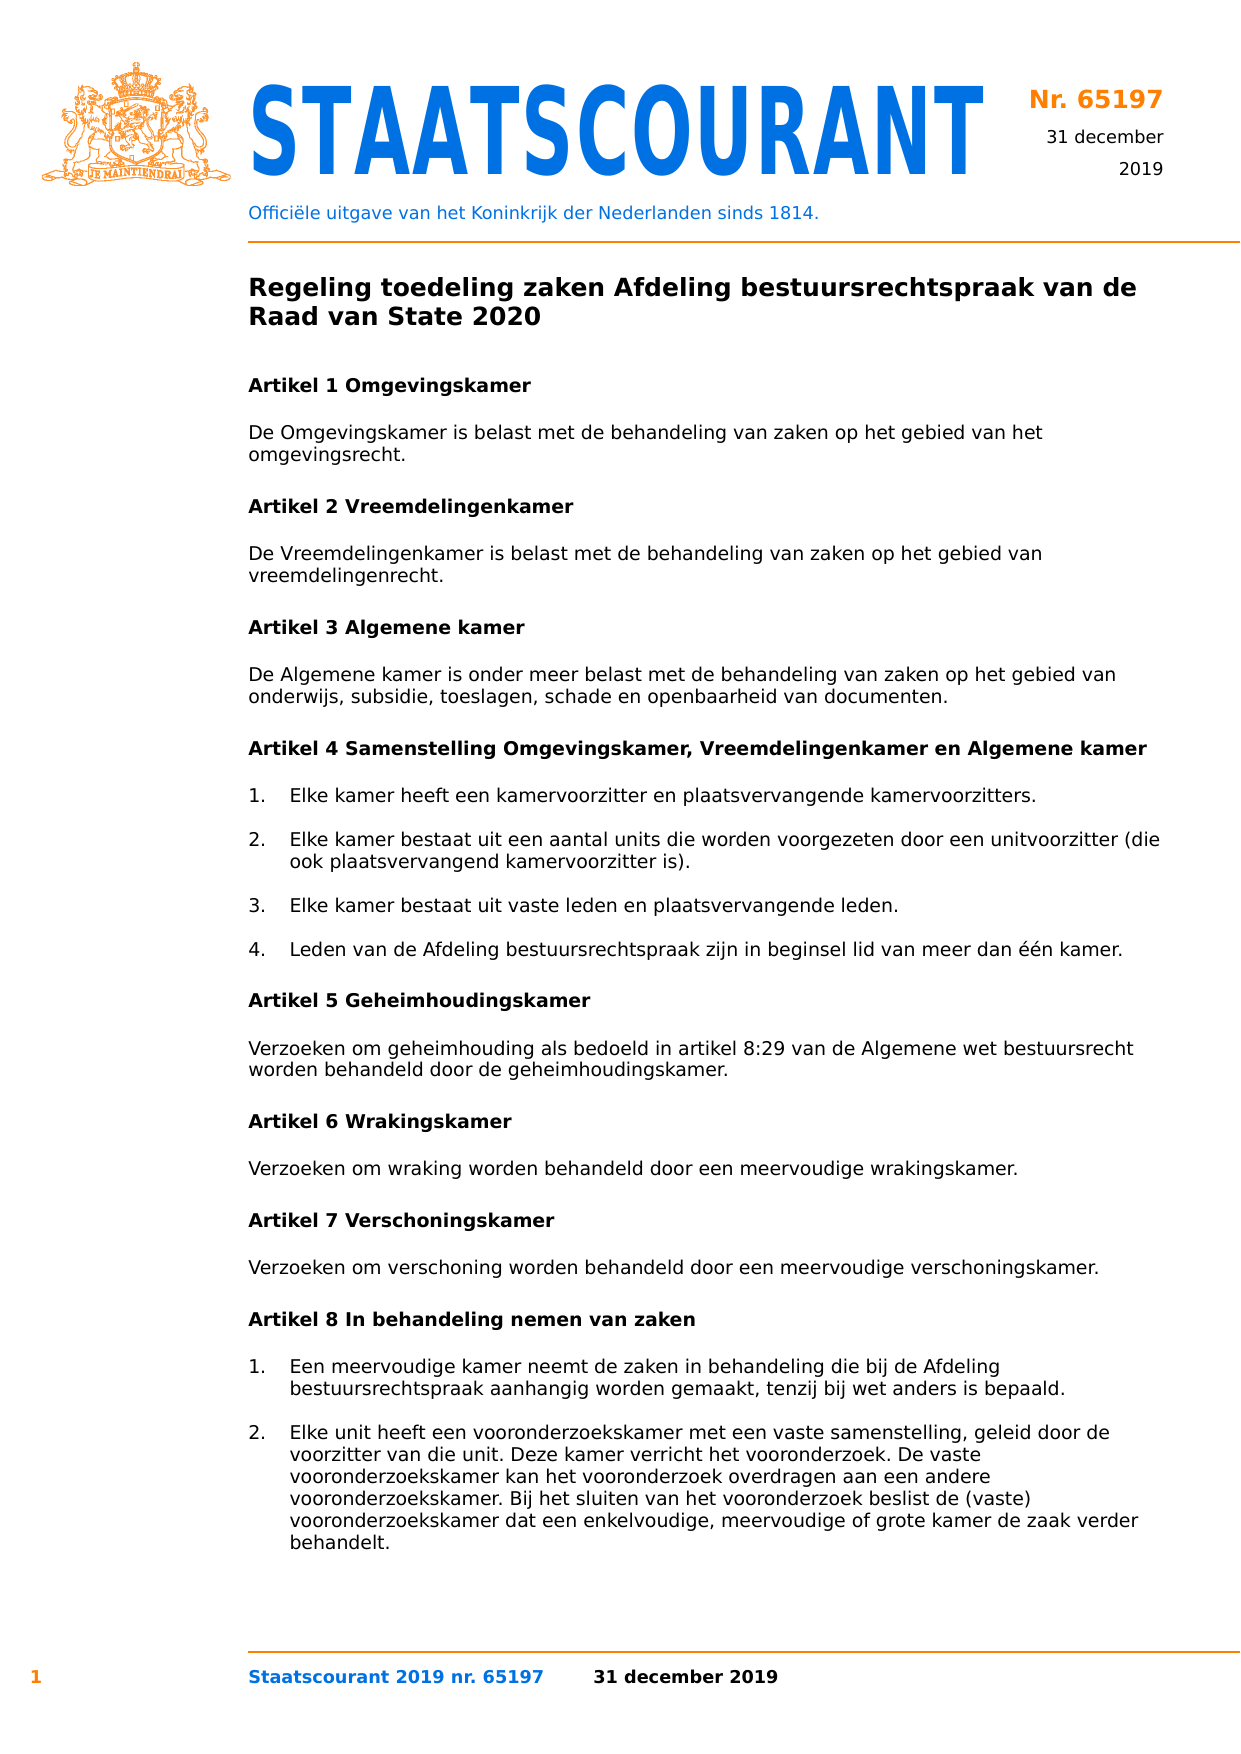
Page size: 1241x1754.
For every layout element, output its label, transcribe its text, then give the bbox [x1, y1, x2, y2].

text Verzoeken om verschoning worden behandeld door een meervoudige verschoningskamer. [248, 1257, 1163, 1279]
table_cell 2019 [998, 153, 1240, 203]
subtitle Artikel 2 Vreemdelingenkamer [248, 496, 1163, 518]
picture [41, 62, 231, 186]
subtitle Artikel 5 Geheimhoudingskamer [248, 990, 1163, 1012]
text De Algemene kamer is onder meer belast met de behandeling van zaken op het gebied van onderwijs, subsidie, toeslagen, schade en openbaarheid van documenten. [248, 664, 1163, 708]
subtitle Artikel 7 Verschoningskamer [248, 1210, 1163, 1232]
table_header STAATSCOURANT [248, 62, 998, 203]
text 1. Een meervoudige kamer neemt de zaken in behandeling die bij de Afdeling bestuursrechtspraak aanhangig worden gemaakt, tenzij bij wet anders is bepaald. [248, 1356, 1163, 1400]
text 3. Elke kamer bestaat uit vaste leden en plaatsvervangende leden. [248, 894, 1163, 917]
table_header [25, 62, 248, 241]
subtitle Regeling toedeling zaken Afdeling bestuursrechtspraak van de Raad van State 2020 [248, 273, 1163, 331]
subtitle Artikel 3 Algemene kamer [248, 617, 1163, 639]
text Verzoeken om geheimhouding als bedoeld in artikel 8:29 van de Algemene wet bestuursrecht worden behandeld door de geheimhoudingskamer. [248, 1037, 1163, 1081]
subtitle Artikel 8 In behandeling nemen van zaken [248, 1309, 1163, 1331]
table_header Nr. 65197 [998, 62, 1240, 121]
subtitle Artikel 1 Omgevingskamer [248, 375, 1163, 397]
text Verzoeken om wraking worden behandeld door een meervoudige wrakingskamer. [248, 1158, 1163, 1180]
table_cell 31 december [998, 121, 1240, 153]
text 4. Leden van de Afdeling bestuursrechtspraak zijn in beginsel lid van meer dan één kamer. [248, 938, 1163, 960]
table_cell Officiële uitgave van het Koninkrijk der Nederlanden sinds 1814. [248, 203, 1240, 241]
text 1. Elke kamer heeft een kamervoorzitter en plaatsvervangende kamervoorzitters. [248, 785, 1163, 807]
subtitle Artikel 4 Samenstelling Omgevingskamer, Vreemdelingenkamer en Algemene kamer [248, 738, 1163, 760]
text 2. Elke kamer bestaat uit een aantal units die worden voorgezeten door een unitvoorzitter (die ook plaatsvervangend kamervoorzitter is). [248, 829, 1163, 873]
subtitle Artikel 6 Wrakingskamer [248, 1111, 1163, 1133]
text De Vreemdelingenkamer is belast met de behandeling van zaken op het gebied van vreemdelingenrecht. [248, 543, 1163, 587]
text 2. Elke unit heeft een vooronderzoekskamer met een vaste samenstelling, geleid door de voorzitter van die unit. Deze kamer verricht het vooronderzoek. De vaste vooronderzoekskamer kan het vooronderzoek overdragen aan een andere vooronderzoekskamer. Bij het sluiten van het vooronderzoek beslist de (vaste) vooronderzoekskamer dat een enkelvoudige, meervoudige of grote kamer de zaak verder behandelt. [248, 1422, 1163, 1554]
text De Omgevingskamer is belast met de behandeling van zaken op het gebied van het omgevingsrecht. [248, 422, 1163, 466]
